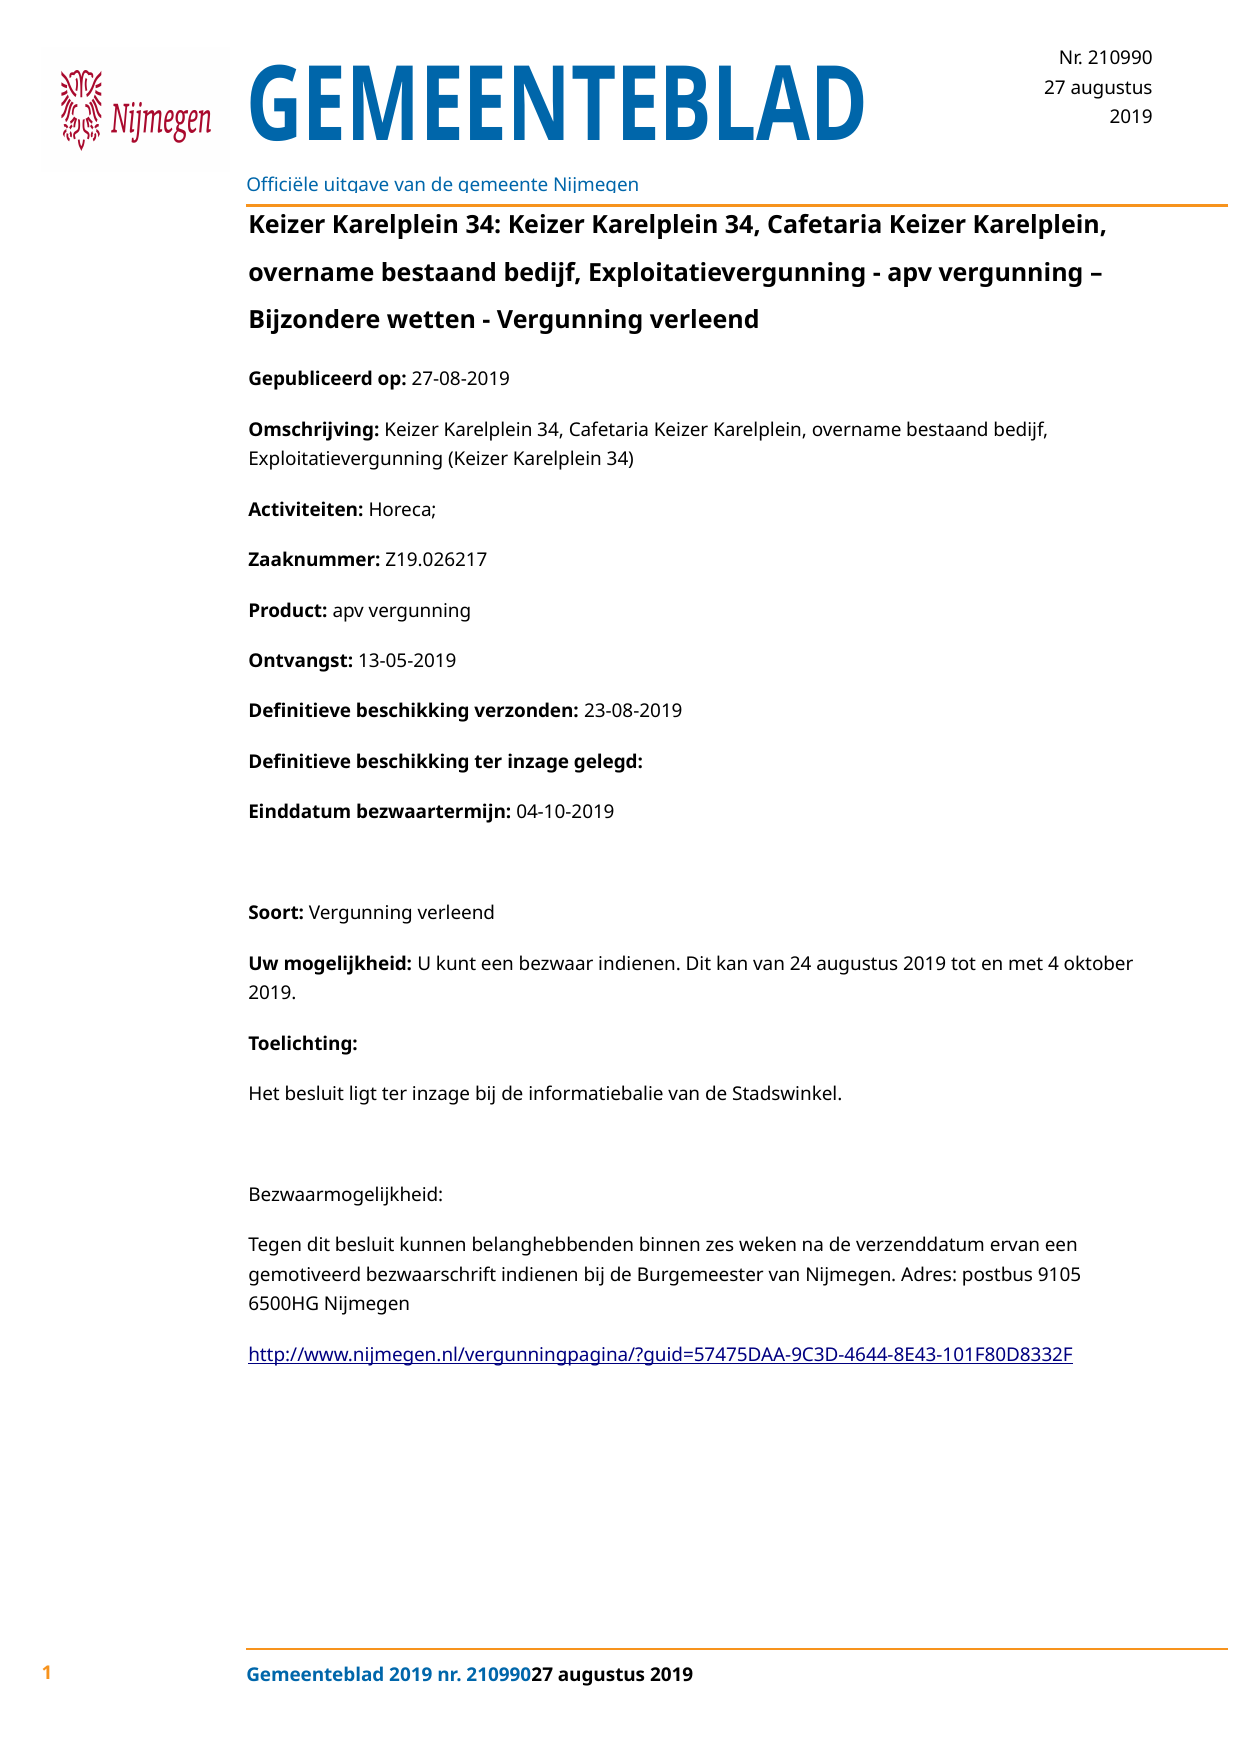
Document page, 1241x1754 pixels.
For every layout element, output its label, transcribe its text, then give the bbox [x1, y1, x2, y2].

text Omschrijving: Keizer Karelplein 34, Cafetaria Keizer Karelplein, overname bestaand bedijf, Exploitatievergunning (Keizer Karelplein 34) [248, 416, 1152, 471]
text Einddatum bezwaartermijn: 04-10-2019 [248, 798, 1152, 824]
text Definitieve beschikking verzonden: 23-08-2019 [248, 698, 1152, 723]
text Gepubliceerd op: 27-08-2019 [248, 366, 1152, 391]
text Product: apv vergunning [248, 597, 1152, 622]
text Keizer Karelplein 34: Keizer Karelplein 34, Cafetaria Keizer Karelplein, overname bestaand bedijf, Exploitatievergunning - apv vergunning – Bijzondere wetten - Vergunning verleend [248, 207, 1152, 336]
text Definitieve beschikking ter inzage gelegd: [248, 748, 1152, 774]
picture [41, 47, 231, 172]
text Het besluit ligt ter inzage bij de informatiebalie van de Stadswinkel. [248, 1080, 1152, 1106]
text Toelichting: [248, 1030, 1152, 1055]
text Ontvangst: 13-05-2019 [248, 647, 1152, 673]
text Tegen dit besluit kunnen belanghebbenden binnen zes weken na de verzenddatum ervan een gemotiveerd bezwaarschrift indienen bij de Burgemeester van Nijmegen. Adres: postbus 9105 6500HG Nijmegen [248, 1231, 1152, 1316]
text Soort: Vergunning verleend [248, 899, 1152, 925]
text Zaaknummer: Z19.026217 [248, 546, 1152, 572]
text http://www.nijmegen.nl/vergunningpagina/?guid=57475DAA-9C3D-4644-8E43-101F80D8332F [248, 1341, 1152, 1367]
text Uw mogelijkheid: U kunt een bezwaar indienen. Dit kan van 24 augustus 2019 tot en met 4 oktober 2019. [248, 950, 1152, 1005]
text Bezwaarmogelijkheid: [248, 1181, 1152, 1207]
text Activiteiten: Horeca; [248, 496, 1152, 522]
